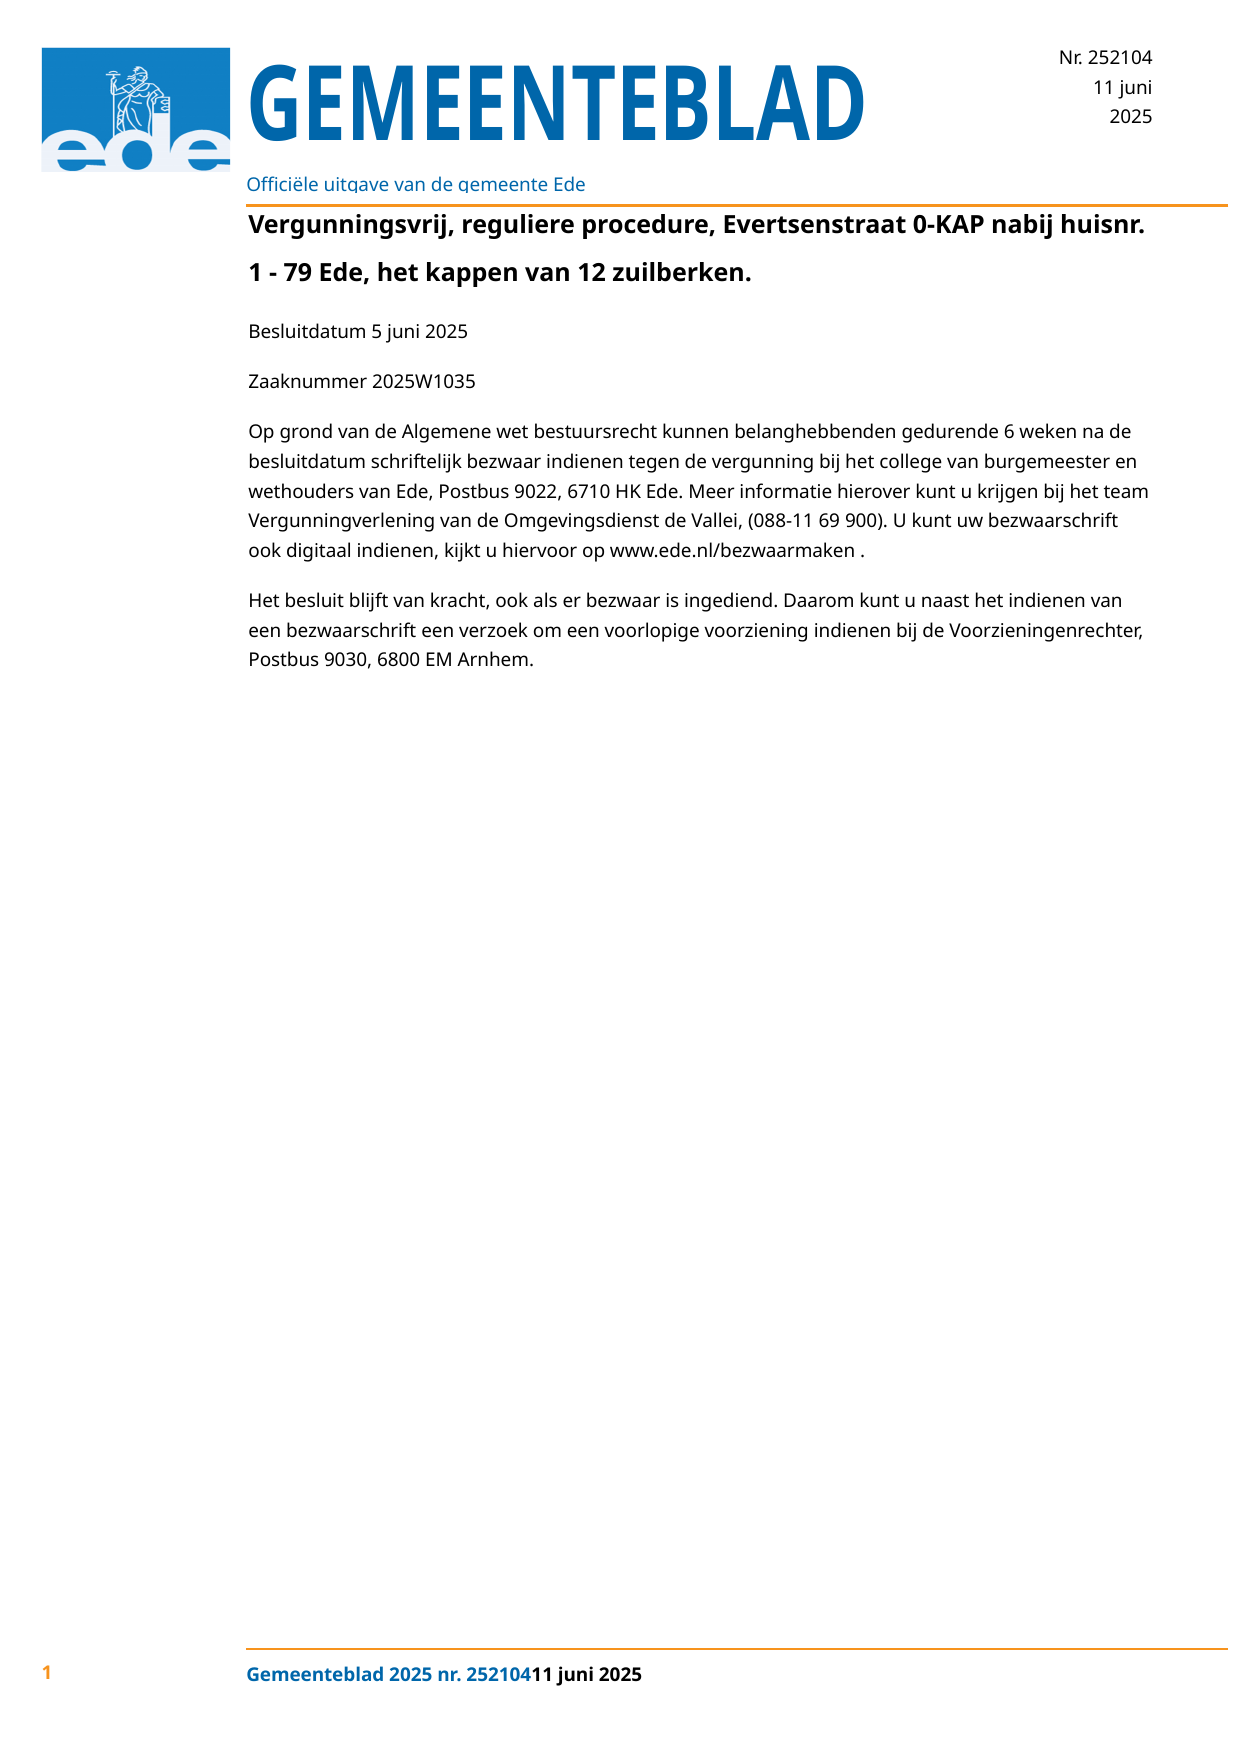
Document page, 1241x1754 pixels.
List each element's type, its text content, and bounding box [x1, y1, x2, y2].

text Besluitdatum 5 juni 2025 [248, 318, 1152, 344]
picture [41, 47, 231, 172]
text Het besluit blijft van kracht, ook als er bezwaar is ingediend. Daarom kunt u naast het indienen van een bezwaarschrift een verzoek om een voorlopige voorziening indienen bij de Voorzieningenrechter, Postbus 9030, 6800 EM Arnhem. [248, 587, 1152, 672]
text Zaaknummer 2025W1035 [248, 368, 1152, 394]
text Vergunningsvrij, reguliere procedure, Evertsenstraat 0-KAP nabij huisnr. 1 - 79 Ede, het kappen van 12 zuilberken. [248, 207, 1152, 288]
text Op grond van de Algemene wet bestuursrecht kunnen belanghebbenden gedurende 6 weken na de besluitdatum schriftelijk bezwaar indienen tegen de vergunning bij het college van burgemeester en wethouders van Ede, Postbus 9022, 6710 HK Ede. Meer informatie hierover kunt u krijgen bij het team Vergunningverlening van de Omgevingsdienst de Vallei, (088-11 69 900). U kunt uw bezwaarschrift ook digitaal indienen, kijkt u hiervoor op www.ede.nl/bezwaarmaken . [248, 419, 1152, 563]
